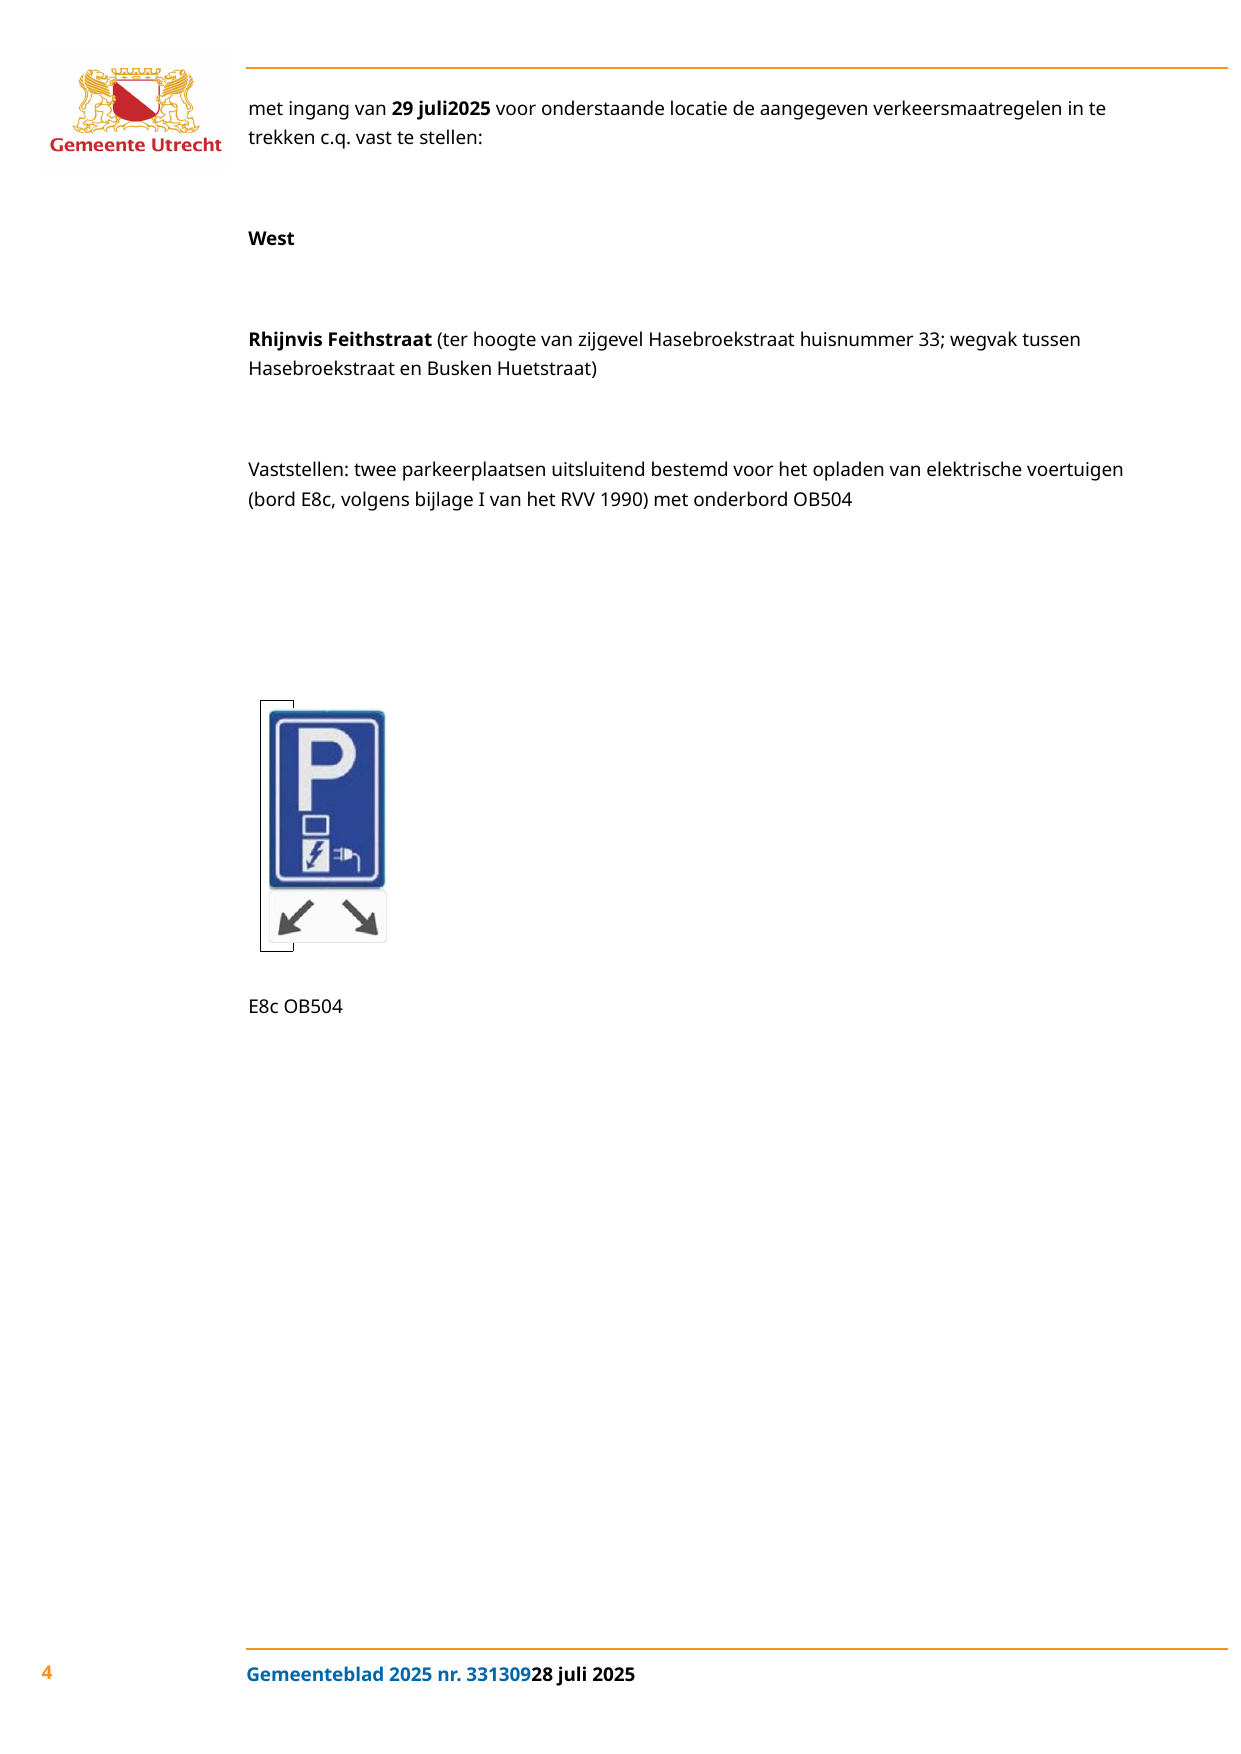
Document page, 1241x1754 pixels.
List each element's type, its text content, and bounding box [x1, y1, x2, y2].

text West [248, 225, 1152, 251]
text met ingang van 29 juli2025 voor onderstaande locatie de aangegeven verkeersmaatregelen in te trekken c.q. vast te stellen: [248, 95, 1152, 150]
text Vaststellen: twee parkeerplaatsen uitsluitend bestemd voor het opladen van elektrische voertuigen (bord E8c, volgens bijlage I van het RVV 1990) met onderbord OB504 [248, 456, 1152, 512]
picture [41, 47, 231, 172]
text E8c OB504 [248, 993, 1152, 1019]
text Rhijnvis Feithstraat (ter hoogte van zijgevel Hasebroekstraat huisnummer 33; wegvak tussen Hasebroekstraat en Busken Huetstraat) [248, 326, 1152, 381]
picture [268, 708, 387, 943]
